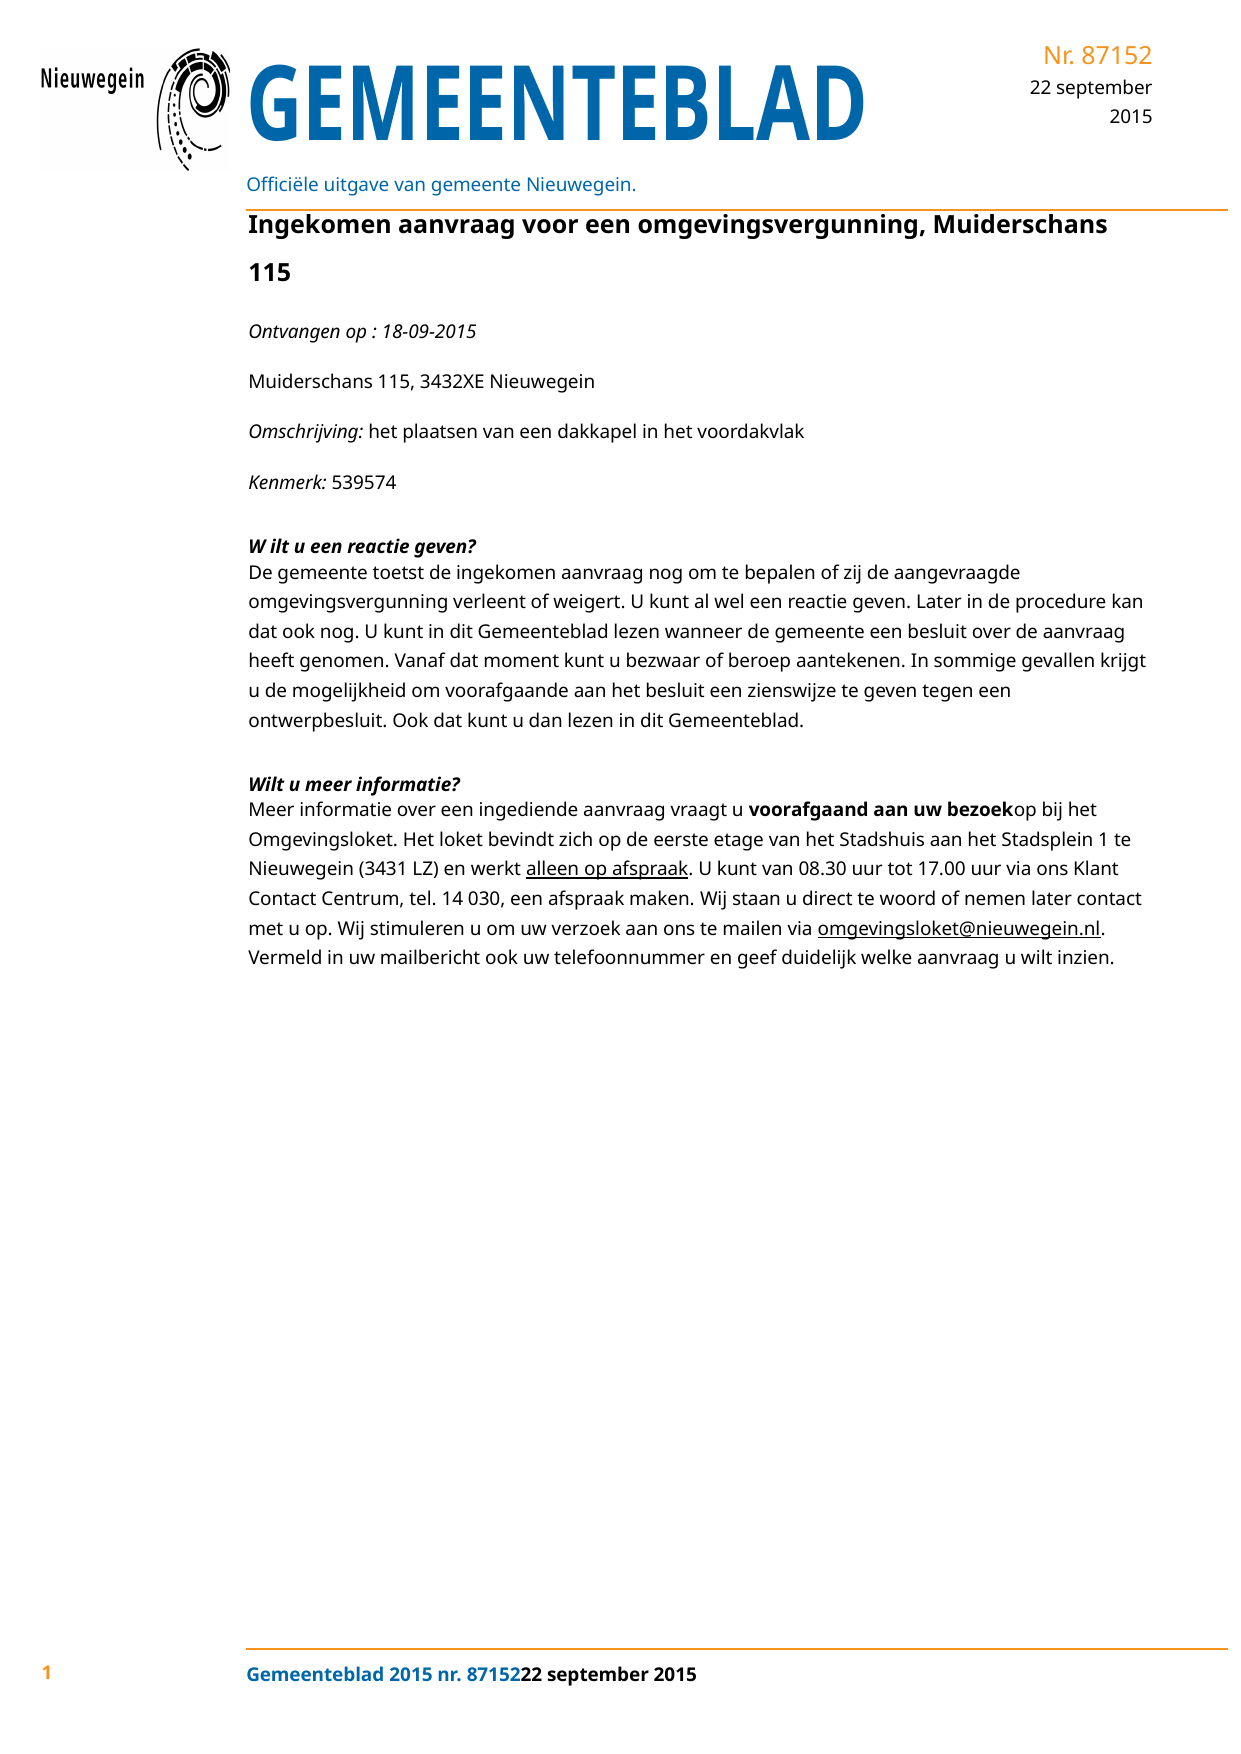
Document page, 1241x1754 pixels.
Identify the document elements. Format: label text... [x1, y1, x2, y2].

picture [41, 47, 231, 172]
text Ingekomen aanvraag voor een omgevingsvergunning, Muiderschans 115 [248, 211, 1152, 288]
text Kenmerk: 539574 [248, 469, 1152, 495]
text De gemeente toetst de ingekomen aanvraag nog om te bepalen of zij de aangevraagde omgevingsvergunning verleent of weigert. U kunt al wel een reactie geven. Later in de procedure kan dat ook nog. U kunt in dit Gemeenteblad lezen wanneer de gemeente een besluit over de aanvraag heeft genomen. Vanaf dat moment kunt u bezwaar of beroep aantekenen. In sommige gevallen krijgt u de mogelijkheid om voorafgaande aan het besluit een zienswijze te geven tegen een ontwerpbesluit. Ook dat kunt u dan lezen in dit Gemeenteblad. [248, 559, 1152, 732]
text Meer informatie over een ingediende aanvraag vraagt u voorafgaand aan uw bezoekop bij het Omgevingsloket. Het loket bevindt zich op de eerste etage van het Stadshuis aan het Stadsplein 1 te Nieuwegein (3431 LZ) en werkt alleen op afspraak. U kunt van 08.30 uur tot 17.00 uur via ons Klant Contact Centrum, tel. 14 030, een afspraak maken. Wij staan u direct te woord of nemen later contact met u op. Wij stimuleren u om uw verzoek aan ons te mailen via omgevingsloket@nieuwegein.nl. Vermeld in uw mailbericht ook uw telefoonnummer en geef duidelijk welke aanvraag u wilt inzien. [248, 796, 1152, 970]
text Wilt u meer informatie? [248, 771, 1152, 796]
text Omschrijving: het plaatsen van een dakkapel in het voordakvlak [248, 419, 1152, 444]
text Ontvangen op : 18-09-2015 [248, 318, 1152, 344]
text W ilt u een reactie geven? [248, 533, 1152, 559]
text Muiderschans 115, 3432XE Nieuwegein [248, 368, 1152, 394]
